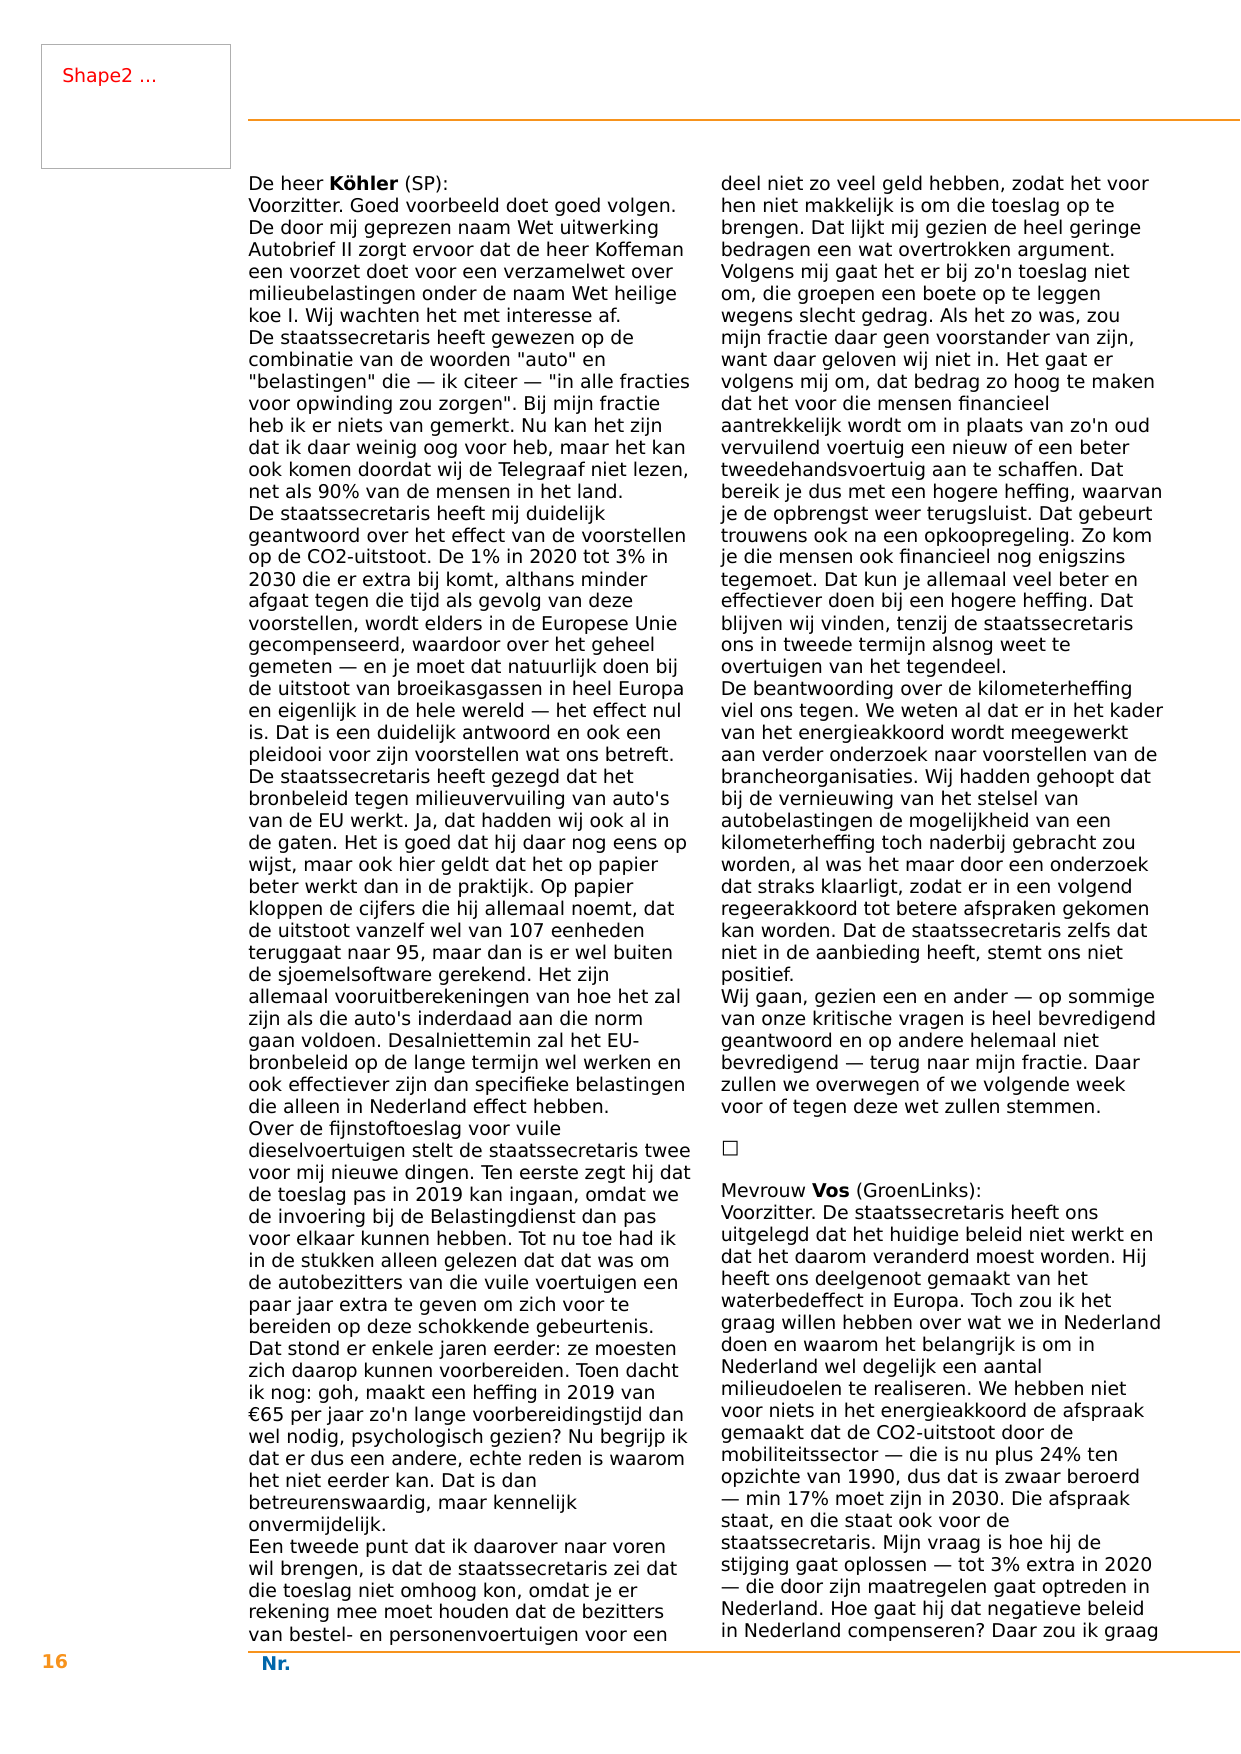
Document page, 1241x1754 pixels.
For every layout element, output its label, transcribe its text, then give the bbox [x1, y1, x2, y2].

text De staatssecretaris heeft gewezen op de combinatie van de woorden "auto" en "belastingen" die — ik citeer — "in alle fracties voor opwinding zou zorgen". Bij mijn fractie heb ik er niets van gemerkt. Nu kan het zijn dat ik daar weinig oog voor heb, maar het kan ook komen doordat wij de Telegraaf niet lezen, net als 90% van de mensen in het land. [248, 327, 691, 502]
text Over de fijnstoftoeslag voor vuile dieselvoertuigen stelt de staatssecretaris twee voor mij nieuwe dingen. Ten eerste zegt hij dat de toeslag pas in 2019 kan ingaan, omdat we de invoering bij de Belastingdienst dan pas voor elkaar kunnen hebben. Tot nu toe had ik in de stukken alleen gelezen dat dat was om de autobezitters van die vuile voertuigen een paar jaar extra te geven om zich voor te bereiden op deze schokkende gebeurtenis. Dat stond er enkele jaren eerder: ze moesten zich daarop kunnen voorbereiden. Toen dacht ik nog: goh, maakt een heffing in 2019 van €65 per jaar zo'n lange voorbereidingstijd dan wel nodig, psychologisch gezien? Nu begrijp ik dat er dus een andere, echte reden is waarom het niet eerder kan. Dat is dan betreurenswaardig, maar kennelijk onvermijdelijk. [248, 1118, 691, 1536]
text deel niet zo veel geld hebben, zodat het voor hen niet makkelijk is om die toeslag op te brengen. Dat lijkt mij gezien de heel geringe bedragen een wat overtrokken argument. Volgens mij gaat het er bij zo'n toeslag niet om, die groepen een boete op te leggen wegens slecht gedrag. Als het zo was, zou mijn fractie daar geen voorstander van zijn, want daar geloven wij niet in. Het gaat er volgens mij om, dat bedrag zo hoog te maken dat het voor die mensen financieel aantrekkelijk wordt om in plaats van zo'n oud vervuilend voertuig een nieuw of een beter tweedehandsvoertuig aan te schaffen. Dat bereik je dus met een hogere heffing, waarvan je de opbrengst weer terugsluist. Dat gebeurt trouwens ook na een opkoopregeling. Zo kom je die mensen ook financieel nog enigszins tegemoet. Dat kun je allemaal veel beter en effectiever doen bij een hogere heffing. Dat blijven wij vinden, tenzij de staatssecretaris ons in tweede termijn alsnog weet te overtuigen van het tegendeel. [721, 173, 1163, 678]
text De staatssecretaris heeft mij duidelijk geantwoord over het effect van de voorstellen op de CO2-uitstoot. De 1% in 2020 tot 3% in 2030 die er extra bij komt, althans minder afgaat tegen die tijd als gevolg van deze voorstellen, wordt elders in de Europese Unie gecompenseerd, waardoor over het geheel gemeten — en je moet dat natuurlijk doen bij de uitstoot van broeikasgassen in heel Europa en eigenlijk in de hele wereld — het effect nul is. Dat is een duidelijk antwoord en ook een pleidooi voor zijn voorstellen wat ons betreft. [248, 502, 691, 766]
text Een tweede punt dat ik daarover naar voren wil brengen, is dat de staatssecretaris zei dat die toeslag niet omhoog kon, omdat je er rekening mee moet houden dat de bezitters van bestel- en personenvoertuigen voor een [248, 1536, 691, 1645]
text Mevrouw Vos (GroenLinks): [721, 1180, 1163, 1202]
text De beantwoording over de kilometerheffing viel ons tegen. We weten al dat er in het kader van het energieakkoord wordt meegewerkt aan verder onderzoek naar voorstellen van de brancheorganisaties. Wij hadden gehoopt dat bij de vernieuwing van het stelsel van autobelastingen de mogelijkheid van een kilometerheffing toch naderbij gebracht zou worden, al was het maar door een onderzoek dat straks klaarligt, zodat er in een volgend regeerakkoord tot betere afspraken gekomen kan worden. Dat de staatssecretaris zelfs dat niet in de aanbieding heeft, stemt ons niet positief. [721, 678, 1163, 986]
text Wij gaan, gezien een en ander — op sommige van onze kritische vragen is heel bevredigend geantwoord en op andere helemaal niet bevredigend — terug naar mijn fractie. Daar zullen we overwegen of we volgende week voor of tegen deze wet zullen stemmen. [721, 986, 1163, 1118]
text Voorzitter. Goed voorbeeld doet goed volgen. De door mij geprezen naam Wet uitwerking Autobrief II zorgt ervoor dat de heer Koffeman een voorzet doet voor een verzamelwet over milieubelastingen onder de naam Wet heilige koe I. Wij wachten het met interesse af. [248, 195, 691, 327]
text De heer Köhler (SP): [248, 173, 691, 195]
text ⬜ [721, 1138, 1163, 1160]
text De staatssecretaris heeft gezegd dat het bronbeleid tegen milieuvervuiling van auto's van de EU werkt. Ja, dat hadden wij ook al in de gaten. Het is goed dat hij daar nog eens op wijst, maar ook hier geldt dat het op papier beter werkt dan in de praktijk. Op papier kloppen de cijfers die hij allemaal noemt, dat de uitstoot vanzelf wel van 107 eenheden teruggaat naar 95, maar dan is er wel buiten de sjoemelsoftware gerekend. Het zijn allemaal vooruitberekeningen van hoe het zal zijn als die auto's inderdaad aan die norm gaan voldoen. Desalniettemin zal het EU-bronbeleid op de lange termijn wel werken en ook effectiever zijn dan specifieke belastingen die alleen in Nederland effect hebben. [248, 766, 691, 1118]
text Voorzitter. De staatssecretaris heeft ons uitgelegd dat het huidige beleid niet werkt en dat het daarom veranderd moest worden. Hij heeft ons deelgenoot gemaakt van het waterbedeffect in Europa. Toch zou ik het graag willen hebben over wat we in Nederland doen en waarom het belangrijk is om in Nederland wel degelijk een aantal milieudoelen te realiseren. We hebben niet voor niets in het energieakkoord de afspraak gemaakt dat de CO2-uitstoot door de mobiliteitssector — die is nu plus 24% ten opzichte van 1990, dus dat is zwaar beroerd — min 17% moet zijn in 2030. Die afspraak staat, en die staat ook voor de staatssecretaris. Mijn vraag is hoe hij de stijging gaat oplossen — tot 3% extra in 2020 — die door zijn maatregelen gaat optreden in Nederland. Hoe gaat hij dat negatieve beleid in Nederland compenseren? Daar zou ik graag [721, 1202, 1163, 1641]
